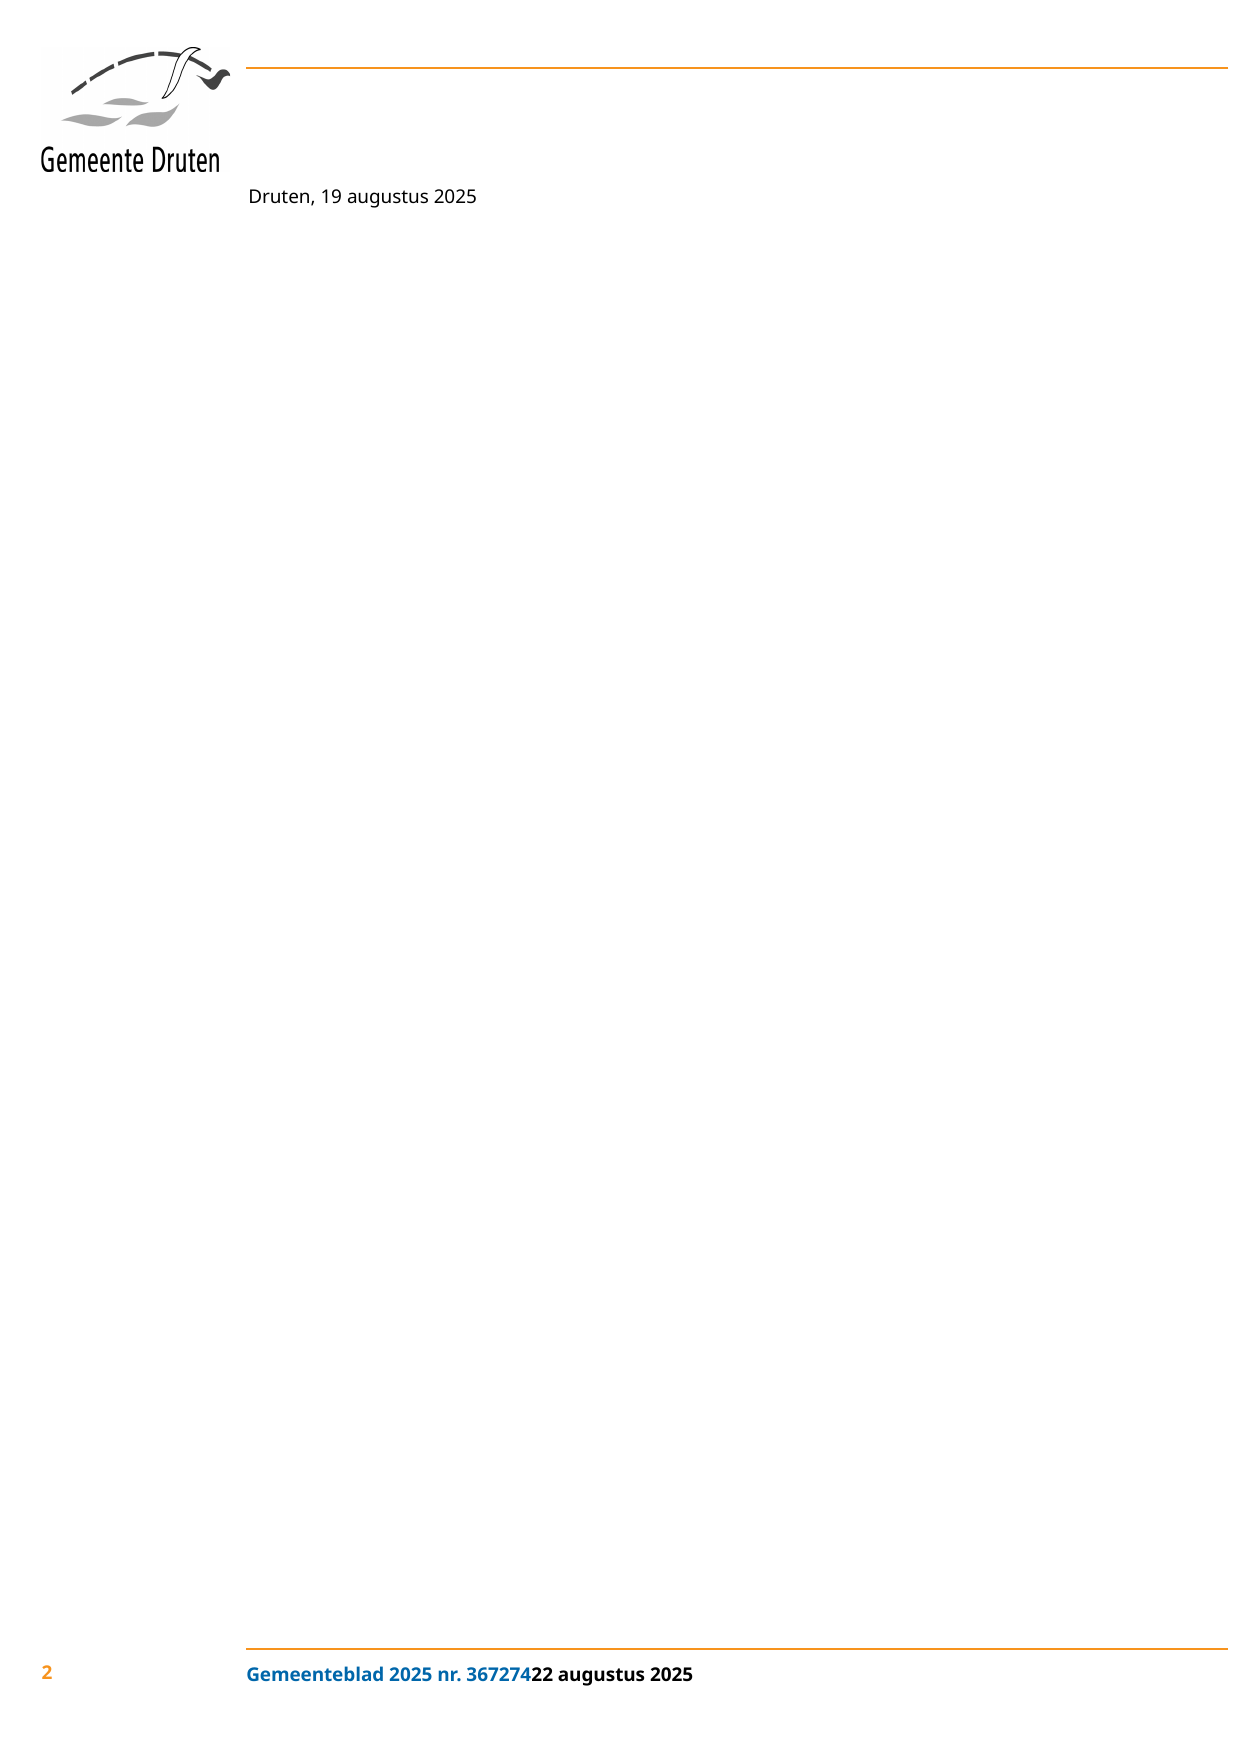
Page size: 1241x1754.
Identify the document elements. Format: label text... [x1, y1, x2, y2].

text Druten, 19 augustus 2025 [248, 183, 1152, 209]
picture [41, 47, 231, 172]
